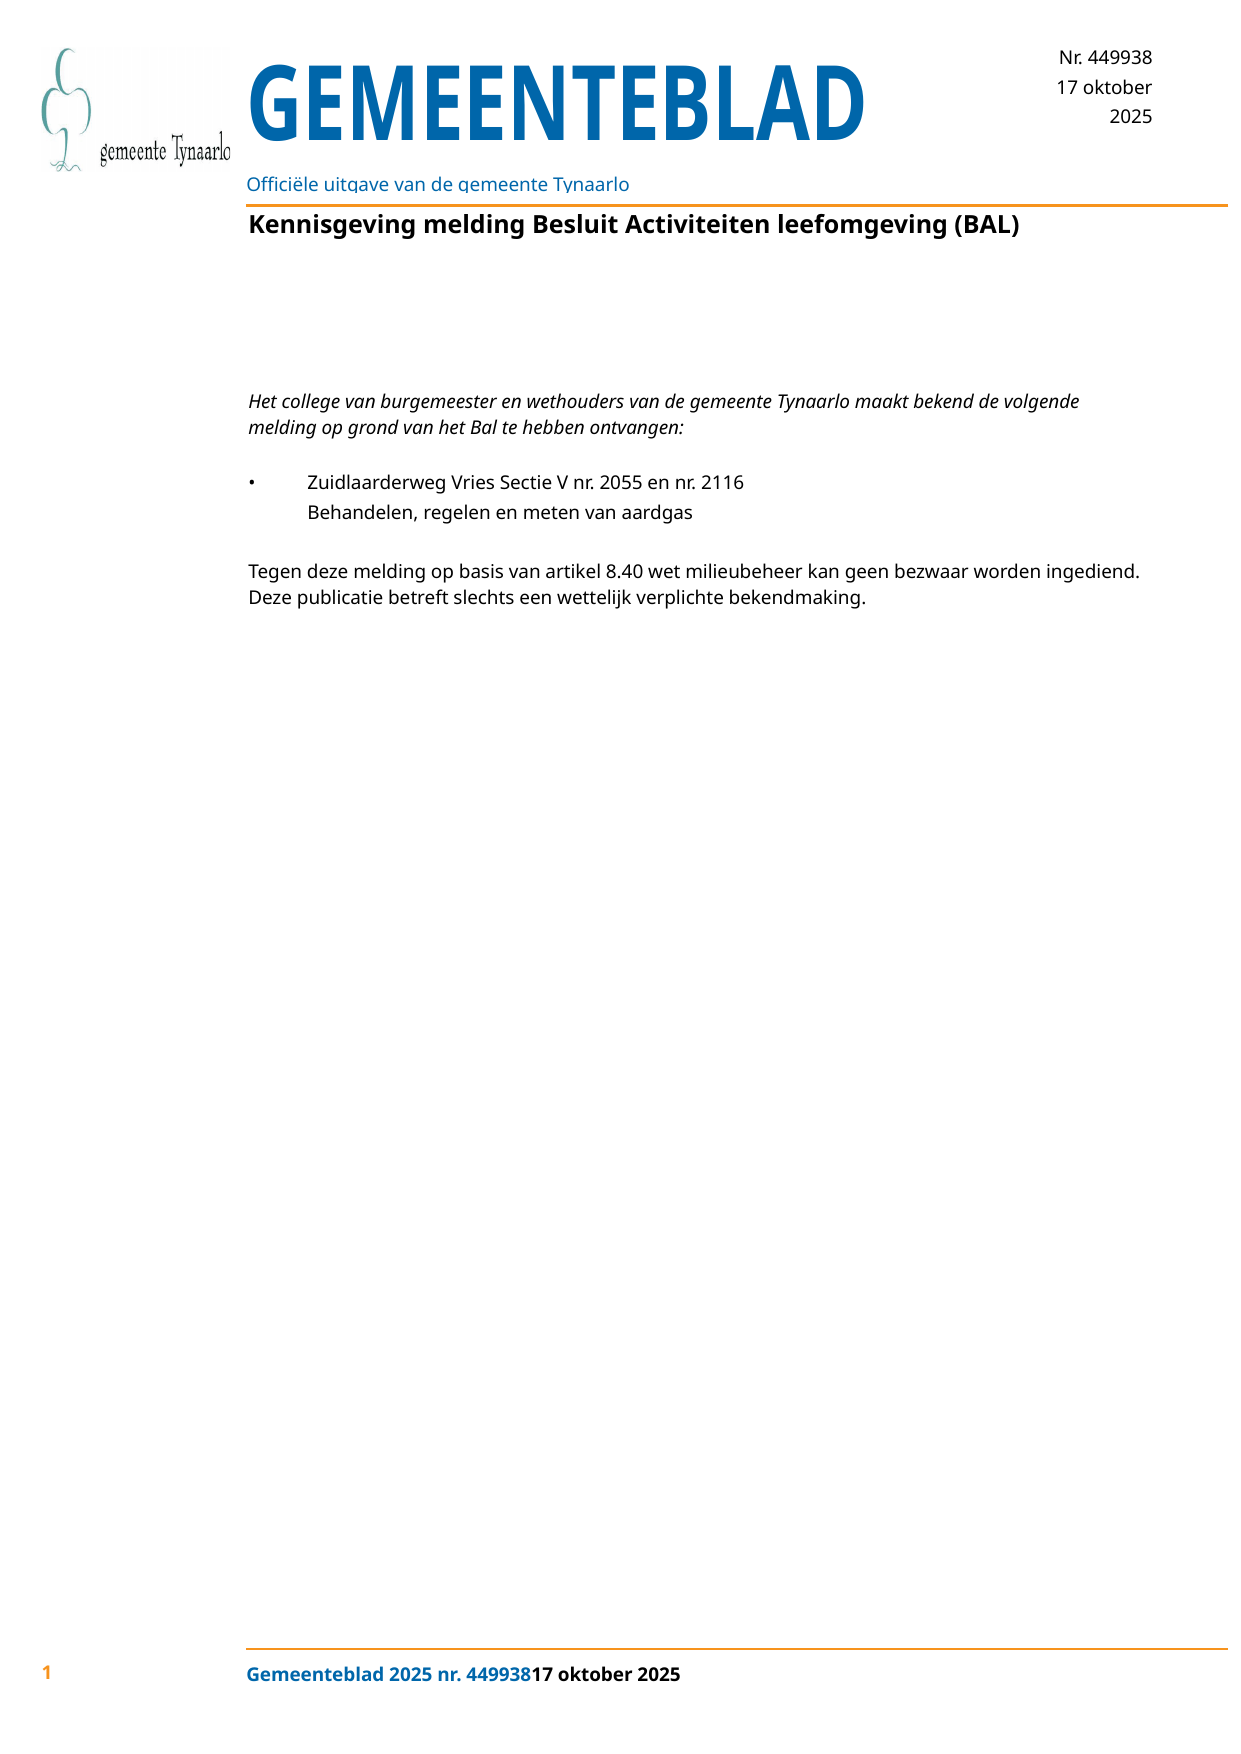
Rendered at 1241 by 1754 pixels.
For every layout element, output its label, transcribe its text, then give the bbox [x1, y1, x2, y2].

text Tegen deze melding op basis van artikel 8.40 wet milieubeheer kan geen bezwaar worden ingediend. Deze publicatie betreft slechts een wettelijk verplichte bekendmaking. [248, 558, 1152, 610]
list Behandelen, regelen en meten van aardgas [248, 499, 1152, 525]
text Het college van burgemeester en wethouders van de gemeente Tynaarlo maakt bekend de volgende melding op grond van het Bal te hebben ontvangen: [248, 388, 1152, 440]
list Zuidlaarderweg Vries Sectie V nr. 2055 en nr. 2116 [248, 469, 1152, 495]
text Kennisgeving melding Besluit Activiteiten leefomgeving (BAL) [248, 207, 1152, 241]
picture [41, 47, 231, 172]
